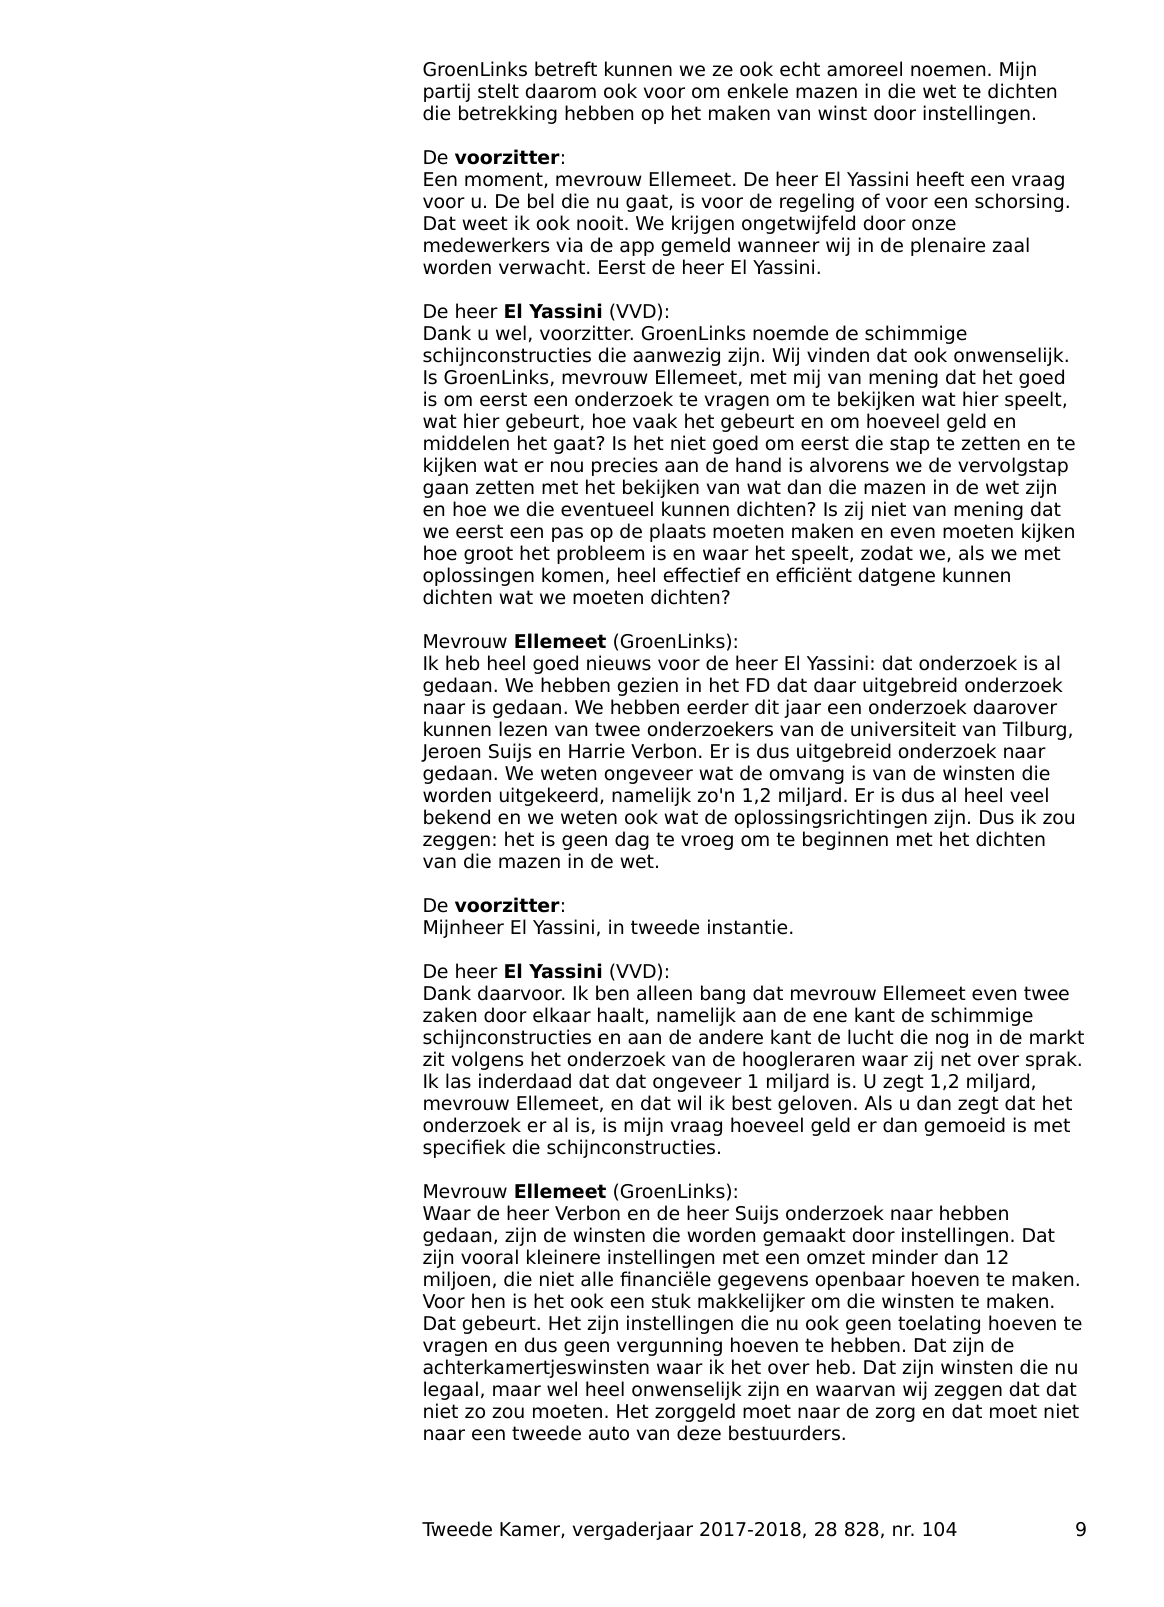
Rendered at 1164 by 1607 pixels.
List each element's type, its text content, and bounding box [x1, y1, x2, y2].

text Waar de heer Verbon en de heer Suijs onderzoek naar hebben gedaan, zijn de winsten die worden gemaakt door instellingen. Dat zijn vooral kleinere instellingen met een omzet minder dan 12 miljoen, die niet alle financiële gegevens openbaar hoeven te maken. Voor hen is het ook een stuk makkelijker om die winsten te maken. Dat gebeurt. Het zijn instellingen die nu ook geen toelating hoeven te vragen en dus geen vergunning hoeven te hebben. Dat zijn de achterkamertjeswinsten waar ik het over heb. Dat zijn winsten die nu legaal, maar wel heel onwenselijk zijn en waarvan wij zeggen dat dat niet zo zou moeten. Het zorggeld moet naar de zorg en dat moet niet naar een tweede auto van deze bestuurders. [422, 1203, 1087, 1445]
text Mevrouw Ellemeet (GroenLinks): [422, 1181, 1087, 1203]
text Mijnheer El Yassini, in tweede instantie. [422, 917, 1087, 939]
text De heer El Yassini (VVD): [422, 301, 1087, 323]
text De voorzitter: [422, 895, 1087, 917]
text Mevrouw Ellemeet (GroenLinks): [422, 631, 1087, 653]
text De heer El Yassini (VVD): [422, 961, 1087, 983]
text GroenLinks betreft kunnen we ze ook echt amoreel noemen. Mijn partij stelt daarom ook voor om enkele mazen in die wet te dichten die betrekking hebben op het maken van winst door instellingen. [422, 59, 1087, 125]
text De voorzitter: [422, 147, 1087, 169]
text Dank u wel, voorzitter. GroenLinks noemde de schimmige schijnconstructies die aanwezig zijn. Wij vinden dat ook onwenselijk. Is GroenLinks, mevrouw Ellemeet, met mij van mening dat het goed is om eerst een onderzoek te vragen om te bekijken wat hier speelt, wat hier gebeurt, hoe vaak het gebeurt en om hoeveel geld en middelen het gaat? Is het niet goed om eerst die stap te zetten en te kijken wat er nou precies aan de hand is alvorens we de vervolgstap gaan zetten met het bekijken van wat dan die mazen in de wet zijn en hoe we die eventueel kunnen dichten? Is zij niet van mening dat we eerst een pas op de plaats moeten maken en even moeten kijken hoe groot het probleem is en waar het speelt, zodat we, als we met oplossingen komen, heel effectief en efficiënt datgene kunnen dichten wat we moeten dichten? [422, 323, 1087, 609]
text Een moment, mevrouw Ellemeet. De heer El Yassini heeft een vraag voor u. De bel die nu gaat, is voor de regeling of voor een schorsing. Dat weet ik ook nooit. We krijgen ongetwijfeld door onze medewerkers via de app gemeld wanneer wij in de plenaire zaal worden verwacht. Eerst de heer El Yassini. [422, 169, 1087, 279]
text Dank daarvoor. Ik ben alleen bang dat mevrouw Ellemeet even twee zaken door elkaar haalt, namelijk aan de ene kant de schimmige schijnconstructies en aan de andere kant de lucht die nog in de markt zit volgens het onderzoek van de hoogleraren waar zij net over sprak. Ik las inderdaad dat dat ongeveer 1 miljard is. U zegt 1,2 miljard, mevrouw Ellemeet, en dat wil ik best geloven. Als u dan zegt dat het onderzoek er al is, is mijn vraag hoeveel geld er dan gemoeid is met specifiek die schijnconstructies. [422, 983, 1087, 1159]
text Ik heb heel goed nieuws voor de heer El Yassini: dat onderzoek is al gedaan. We hebben gezien in het FD dat daar uitgebreid onderzoek naar is gedaan. We hebben eerder dit jaar een onderzoek daarover kunnen lezen van twee onderzoekers van de universiteit van Tilburg, Jeroen Suijs en Harrie Verbon. Er is dus uitgebreid onderzoek naar gedaan. We weten ongeveer wat de omvang is van de winsten die worden uitgekeerd, namelijk zo'n 1,2 miljard. Er is dus al heel veel bekend en we weten ook wat de oplossingsrichtingen zijn. Dus ik zou zeggen: het is geen dag te vroeg om te beginnen met het dichten van die mazen in de wet. [422, 653, 1087, 873]
